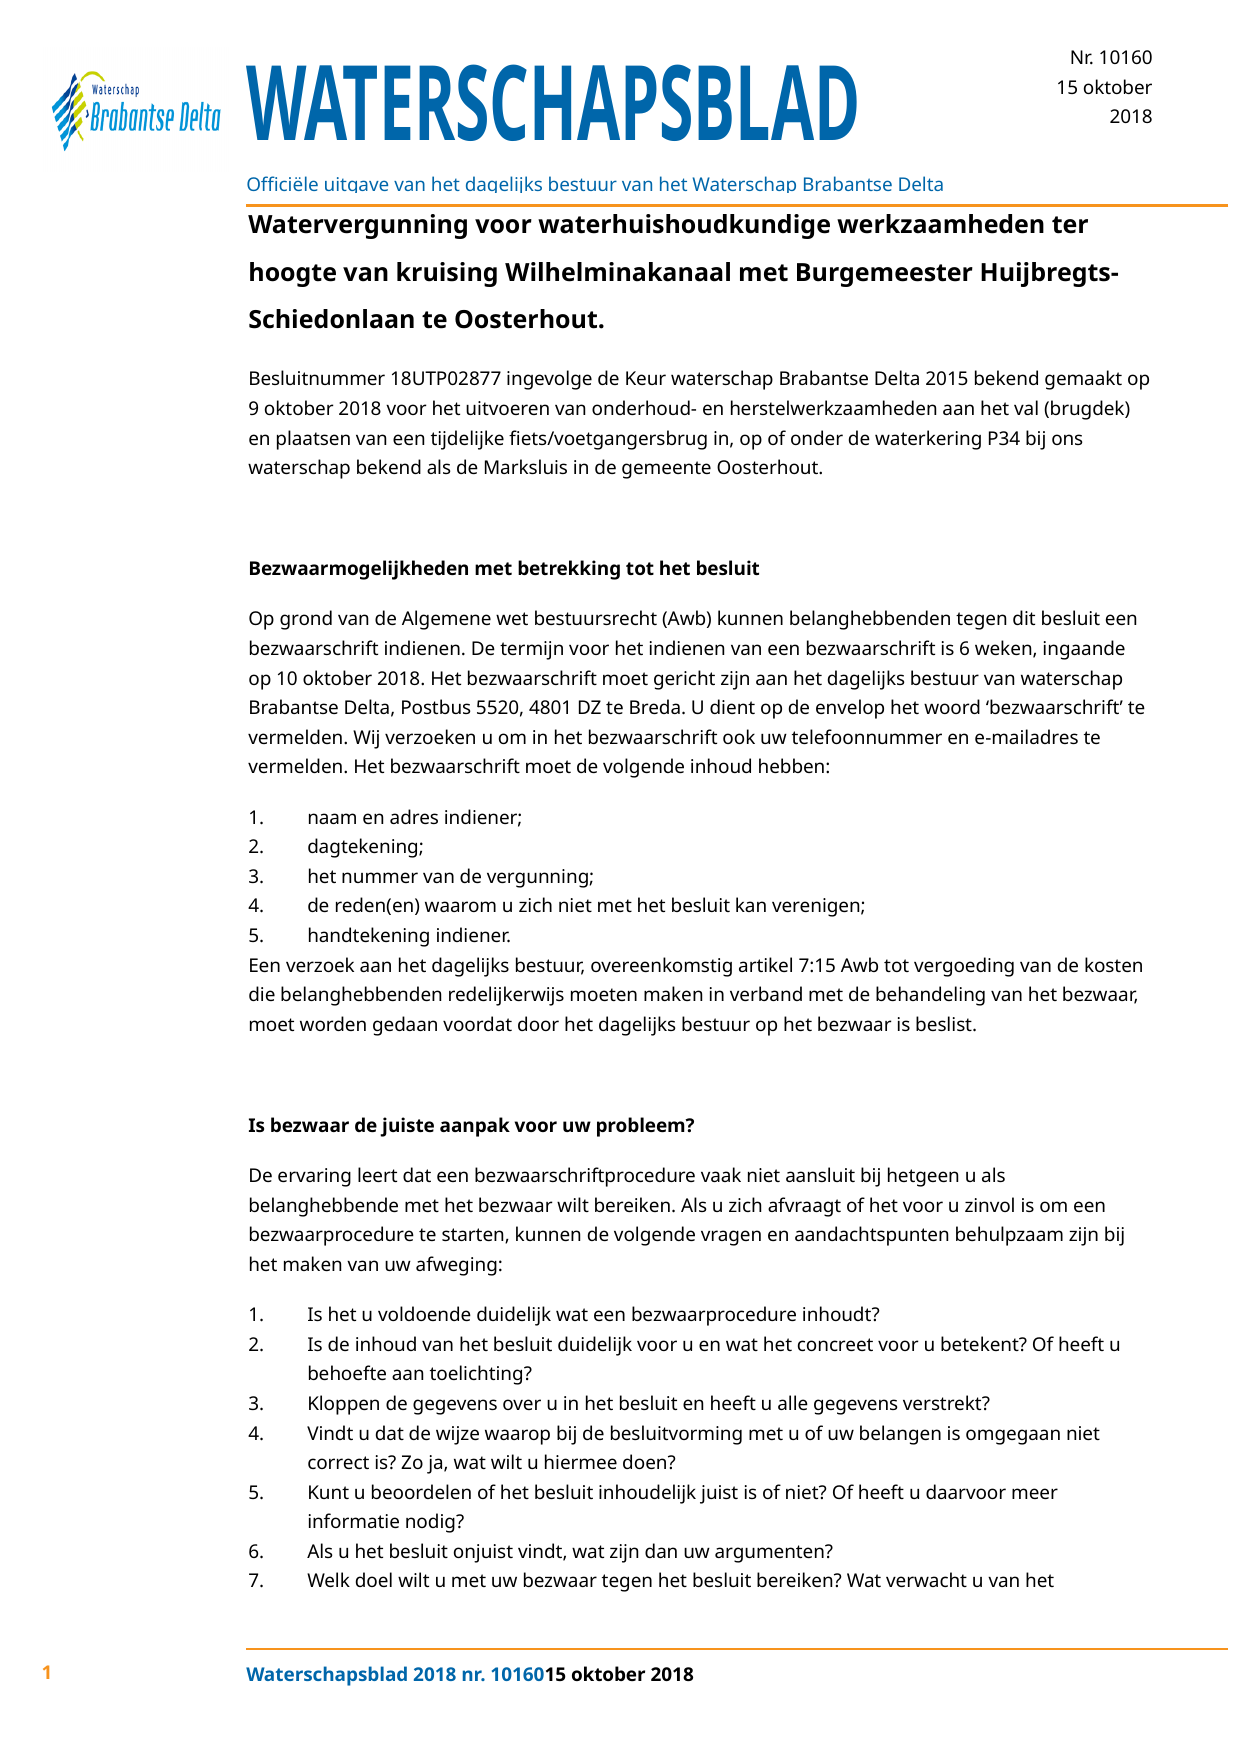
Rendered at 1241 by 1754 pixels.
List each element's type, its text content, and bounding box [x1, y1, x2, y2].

list de reden(en) waarom u zich niet met het besluit kan verenigen; [248, 893, 1152, 918]
text Op grond van de Algemene wet bestuursrecht (Awb) kunnen belanghebbenden tegen dit besluit een bezwaarschrift indienen. De termijn voor het indienen van een bezwaarschrift is 6 weken, ingaande op 10 oktober 2018. Het bezwaarschrift moet gericht zijn aan het dagelijks bestuur van waterschap Brabantse Delta, Postbus 5520, 4801 DZ te Breda. U dient op de envelop het woord ‘bezwaarschrift’ te vermelden. Wij verzoeken u om in het bezwaarschrift ook uw telefoonnummer en e‑mailadres te vermelden. Het bezwaarschrift moet de volgende inhoud hebben: [248, 606, 1152, 779]
list handtekening indiener. [248, 922, 1152, 948]
text Bezwaarmogelijkheden met betrekking tot het besluit [248, 555, 1152, 581]
text De ervaring leert dat een bezwaarschriftprocedure vaak niet aansluit bij hetgeen u als belanghebbende met het bezwaar wilt bereiken. Als u zich afvraagt of het voor u zinvol is om een bezwaarprocedure te starten, kunnen de volgende vragen en aandachtspunten behulpzaam zijn bij het maken van uw afweging: [248, 1162, 1152, 1277]
list Kunt u beoordelen of het besluit inhoudelijk juist is of niet? Of heeft u daarvoor meer informatie nodig? [248, 1479, 1152, 1534]
text Een verzoek aan het dagelijks bestuur, overeenkomstig artikel 7:15 Awb tot vergoeding van de kosten die belanghebbenden redelijkerwijs moeten maken in verband met de behandeling van het bezwaar, moet worden gedaan voordat door het dagelijks bestuur op het bezwaar is beslist. [248, 952, 1152, 1037]
list Is het u voldoende duidelijk wat een bezwaarprocedure inhoudt? [248, 1301, 1152, 1327]
list Als u het besluit onjuist vindt, wat zijn dan uw argumenten? [248, 1538, 1152, 1564]
text Besluitnummer 18UTP02877 ingevolge de Keur waterschap Brabantse Delta 2015 bekend gemaakt op 9 oktober 2018 voor het uitvoeren van onderhoud- en herstelwerkzaamheden aan het val (brugdek) en plaatsen van een tijdelijke fiets/voetgangersbrug in, op of onder de waterkering P34 bij ons waterschap bekend als de Marksluis in de gemeente Oosterhout. [248, 366, 1152, 480]
list Welk doel wilt u met uw bezwaar tegen het besluit bereiken? Wat verwacht u van het [248, 1568, 1152, 1593]
list naam en adres indiener; [248, 804, 1152, 829]
list het nummer van de vergunning; [248, 863, 1152, 889]
text Watervergunning voor waterhuishoudkundige werkzaamheden ter hoogte van kruising Wilhelminakanaal met Burgemeester Huijbregts-Schiedonlaan te Oosterhout. [248, 207, 1152, 336]
list dagtekening; [248, 833, 1152, 859]
text Is bezwaar de juiste aanpak voor uw probleem? [248, 1112, 1152, 1137]
list Is de inhoud van het besluit duidelijk voor u en wat het concreet voor u betekent? Of heeft u behoefte aan toelichting? [248, 1331, 1152, 1386]
list Kloppen de gegevens over u in het besluit en heeft u alle gegevens verstrekt? [248, 1390, 1152, 1416]
picture [41, 47, 231, 172]
list Vindt u dat de wijze waarop bij de besluitvorming met u of uw belangen is omgegaan niet correct is? Zo ja, wat wilt u hiermee doen? [248, 1420, 1152, 1475]
